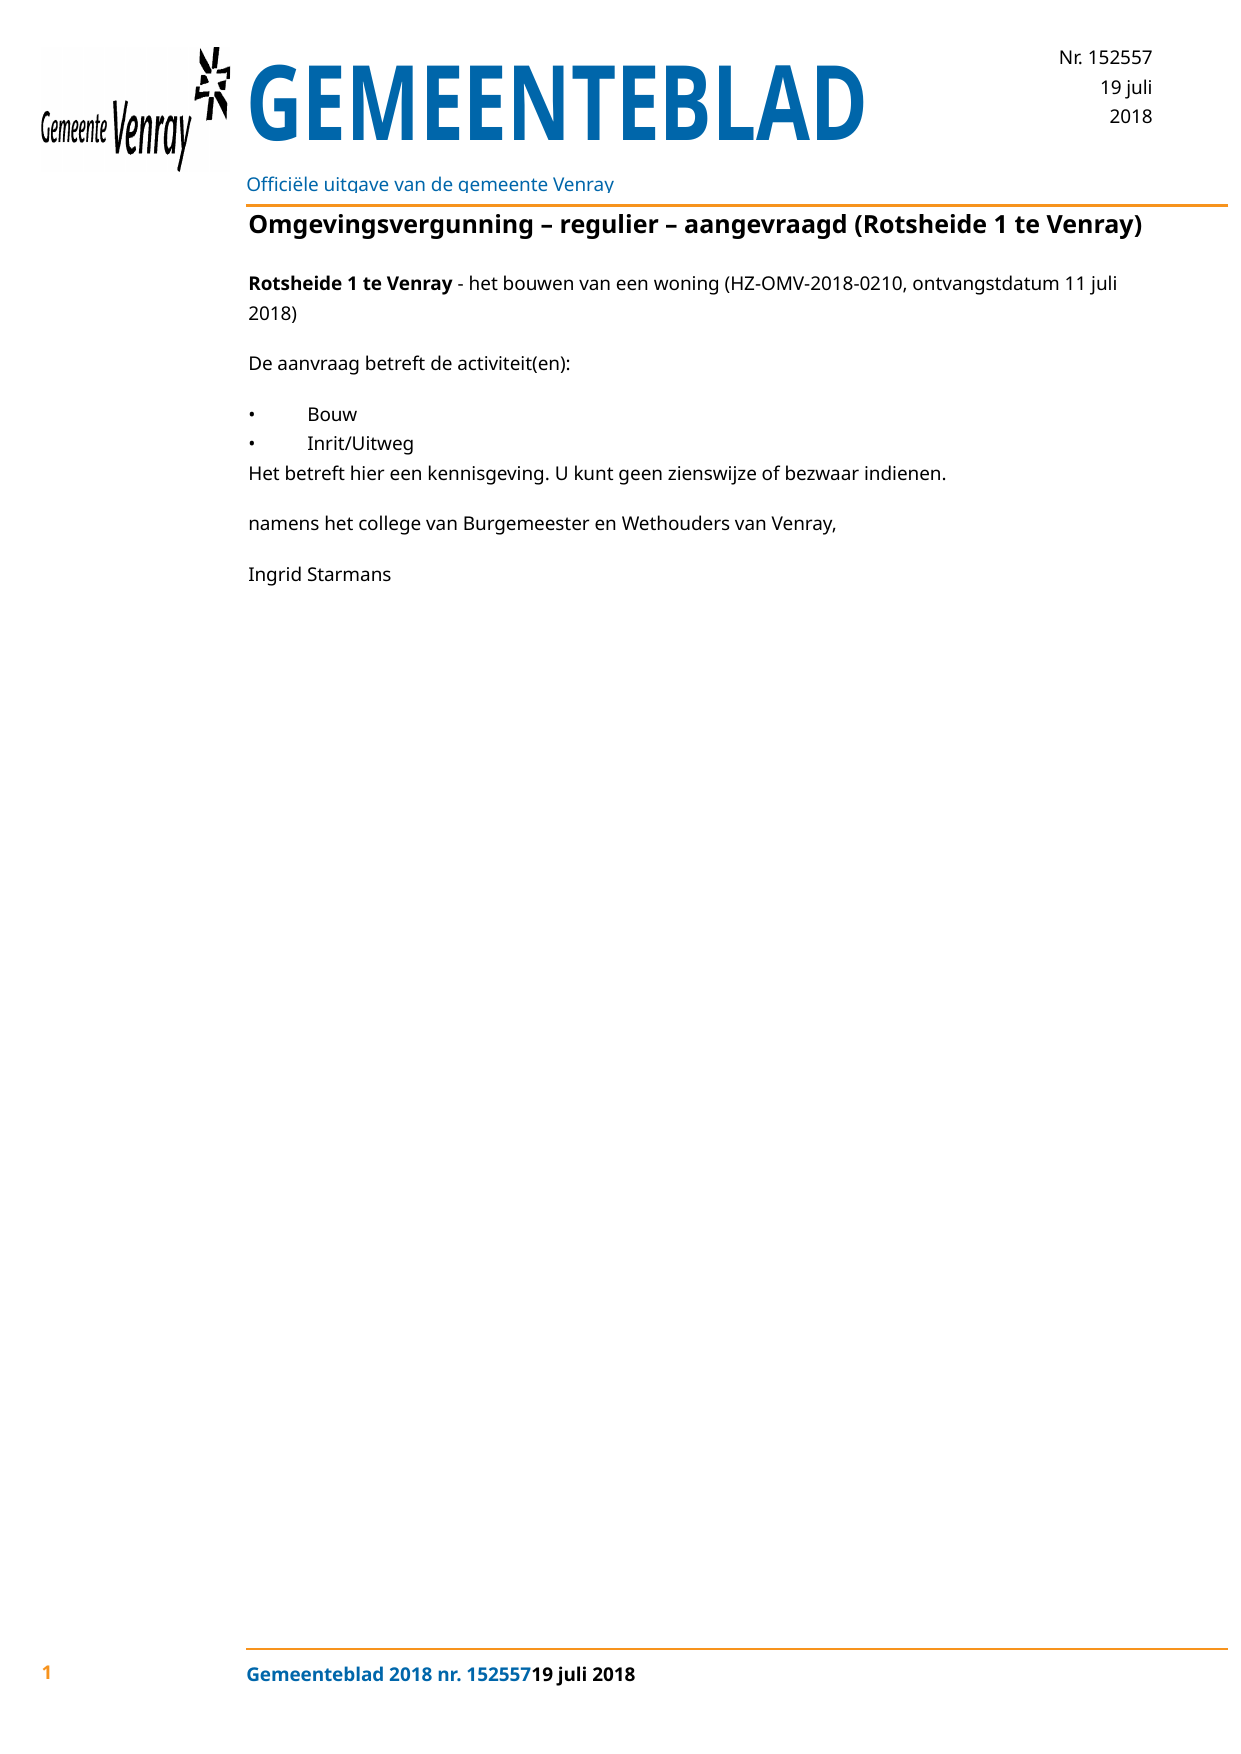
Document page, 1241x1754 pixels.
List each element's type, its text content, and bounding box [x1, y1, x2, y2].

text Omgevingsvergunning – regulier – aangevraagd (Rotsheide 1 te Venray) [248, 207, 1152, 241]
text Rotsheide 1 te Venray - het bouwen van een woning (HZ-OMV-2018-0210, ontvangstdatum 11 juli 2018) [248, 270, 1152, 326]
list Bouw [248, 401, 1152, 426]
picture [41, 47, 231, 172]
text Ingrid Starmans [248, 561, 1152, 586]
list Inrit/Uitweg [248, 430, 1152, 456]
text De aanvraag betreft de activiteit(en): [248, 350, 1152, 376]
text namens het college van Burgemeester en Wethouders van Venray, [248, 510, 1152, 536]
text Het betreft hier een kennisgeving. U kunt geen zienswijze of bezwaar indienen. [248, 460, 1152, 486]
